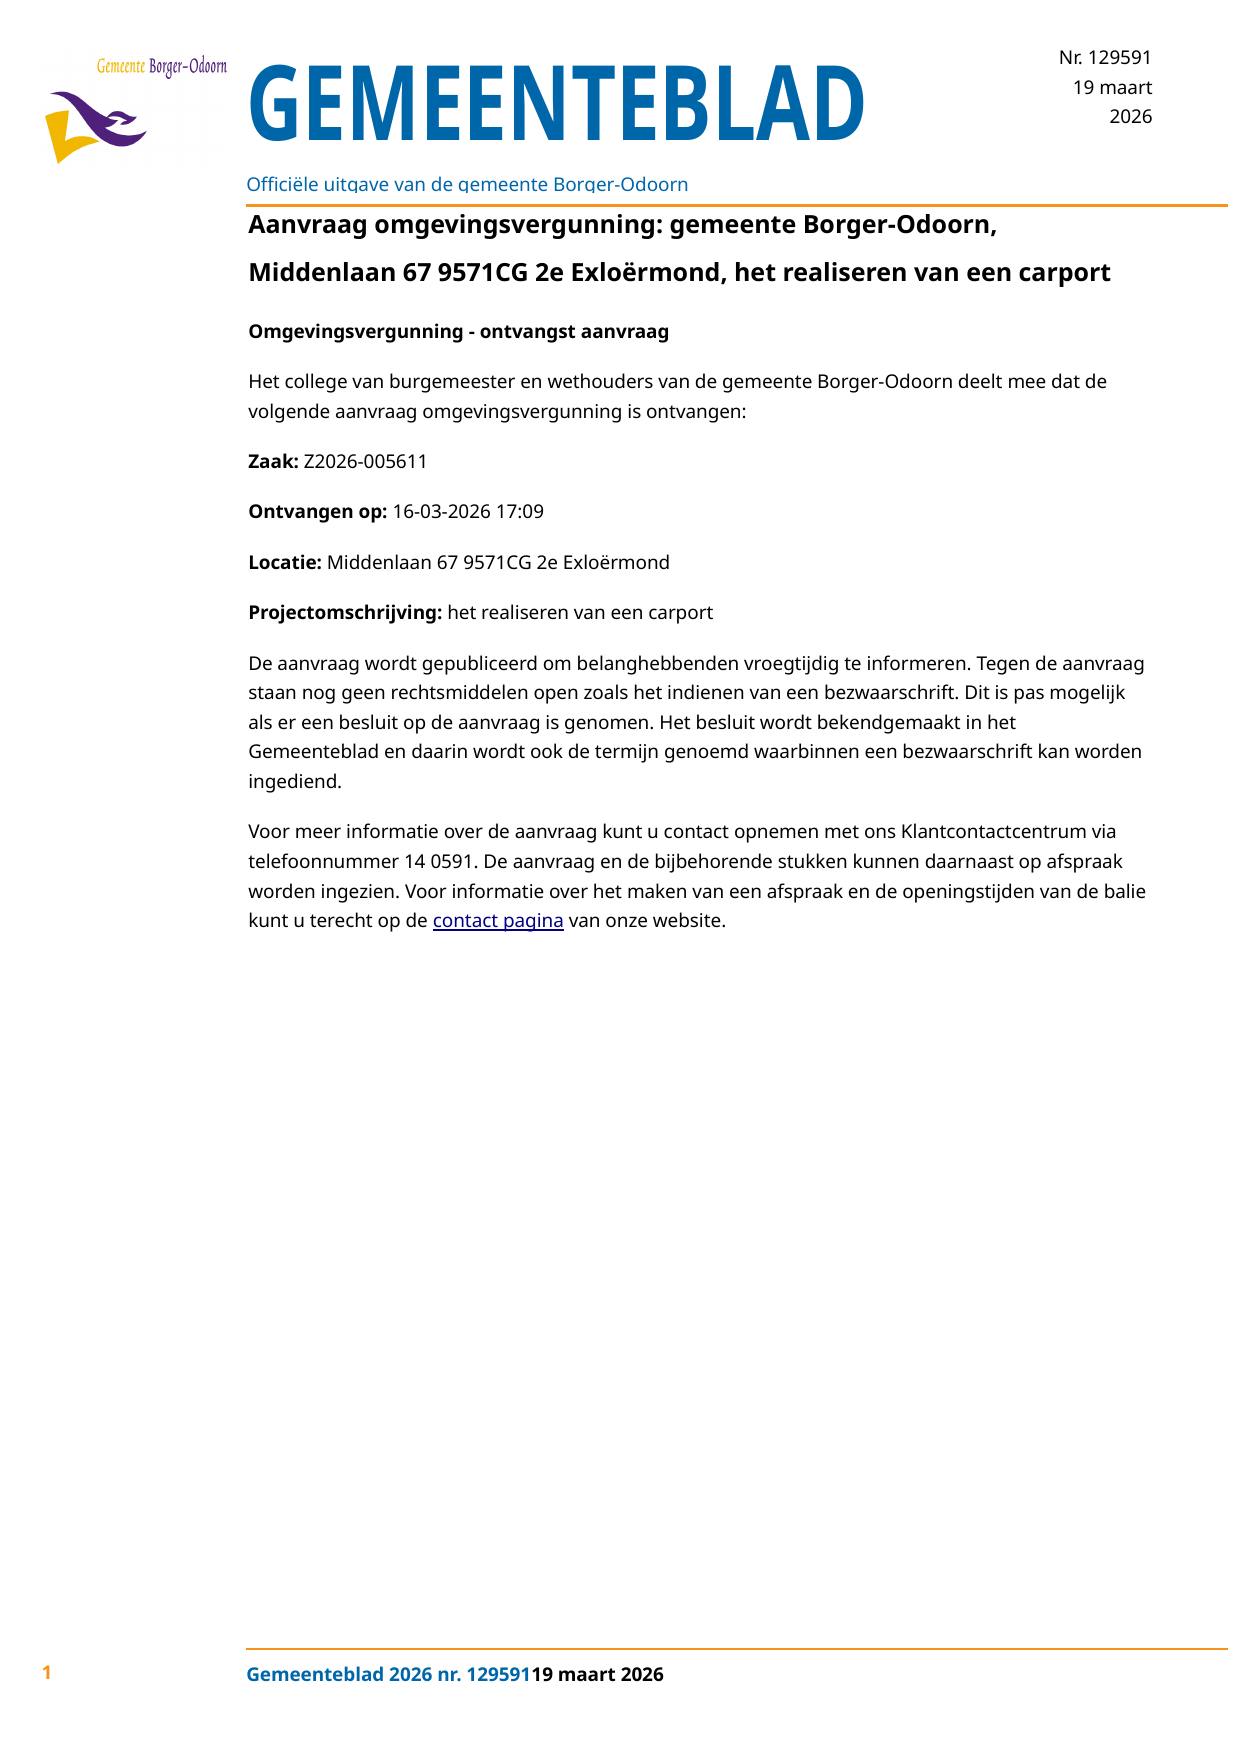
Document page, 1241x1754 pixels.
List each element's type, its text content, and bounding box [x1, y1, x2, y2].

text Aanvraag omgevingsvergunning: gemeente Borger-Odoorn, Middenlaan 67 9571CG 2e Exloërmond, het realiseren van een carport [248, 207, 1152, 288]
text Locatie: Middenlaan 67 9571CG 2e Exloërmond [248, 549, 1152, 575]
text Zaak: Z2026-005611 [248, 448, 1152, 474]
text Voor meer informatie over de aanvraag kunt u contact opnemen met ons Klantcontactcentrum via telefoonnummer 14 0591. De aanvraag en de bijbehorende stukken kunnen daarnaast op afspraak worden ingezien. Voor informatie over het maken van een afspraak en de openingstijden van de balie kunt u terecht op de contact pagina van onze website. [248, 819, 1152, 933]
text Projectomschrijving: het realiseren van een carport [248, 599, 1152, 625]
text Omgevingsvergunning - ontvangst aanvraag [248, 318, 1152, 344]
text Het college van burgemeester en wethouders van de gemeente Borger-Odoorn deelt mee dat de volgende aanvraag omgevingsvergunning is ontvangen: [248, 368, 1152, 424]
picture [41, 47, 231, 172]
text Ontvangen op: 16-03-2026 17:09 [248, 499, 1152, 524]
text De aanvraag wordt gepubliceerd om belanghebbenden vroegtijdig te informeren. Tegen de aanvraag staan nog geen rechtsmiddelen open zoals het indienen van een bezwaarschrift. Dit is pas mogelijk als er een besluit op de aanvraag is genomen. Het besluit wordt bekendgemaakt in het Gemeenteblad en daarin wordt ook de termijn genoemd waarbinnen een bezwaarschrift kan worden ingediend. [248, 650, 1152, 794]
